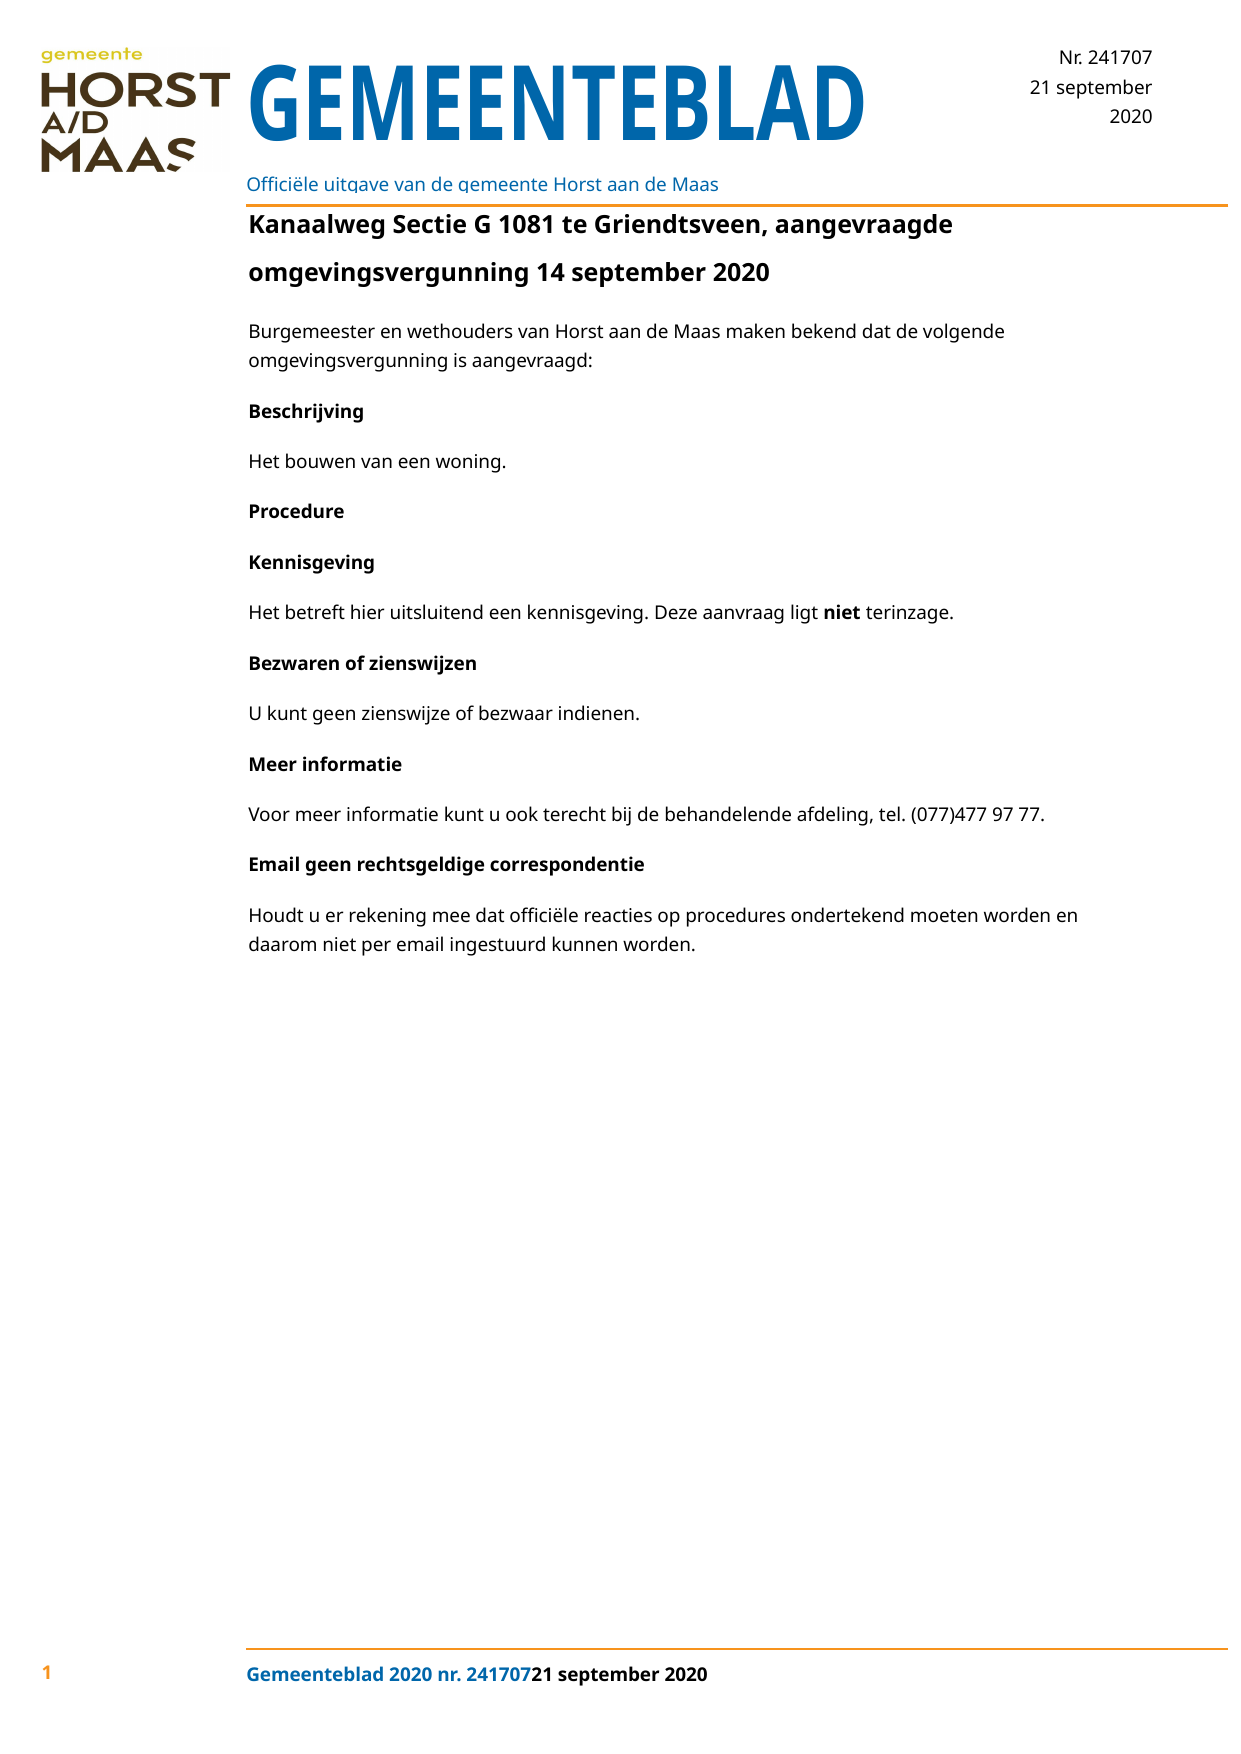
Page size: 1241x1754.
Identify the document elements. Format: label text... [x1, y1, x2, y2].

text Email geen rechtsgeldige correspondentie [248, 852, 1152, 877]
text Het betreft hier uitsluitend een kennisgeving. Deze aanvraag ligt niet terinzage. [248, 599, 1152, 625]
text Meer informatie [248, 751, 1152, 777]
text Kennisgeving [248, 549, 1152, 575]
text Bezwaren of zienswijzen [248, 650, 1152, 676]
text U kunt geen zienswijze of bezwaar indienen. [248, 700, 1152, 726]
text Kanaalweg Sectie G 1081 te Griendtsveen, aangevraagde omgevingsvergunning 14 september 2020 [248, 207, 1152, 288]
picture [41, 47, 231, 172]
text Het bouwen van een woning. [248, 448, 1152, 474]
text Burgemeester en wethouders van Horst aan de Maas maken bekend dat de volgende omgevingsvergunning is aangevraagd: [248, 318, 1152, 373]
text Houdt u er rekening mee dat officiële reacties op procedures ondertekend moeten worden en daarom niet per email ingestuurd kunnen worden. [248, 902, 1152, 957]
text Beschrijving [248, 398, 1152, 424]
text Voor meer informatie kunt u ook terecht bij de behandelende afdeling, tel. (077)477 97 77. [248, 801, 1152, 827]
text Procedure [248, 499, 1152, 524]
